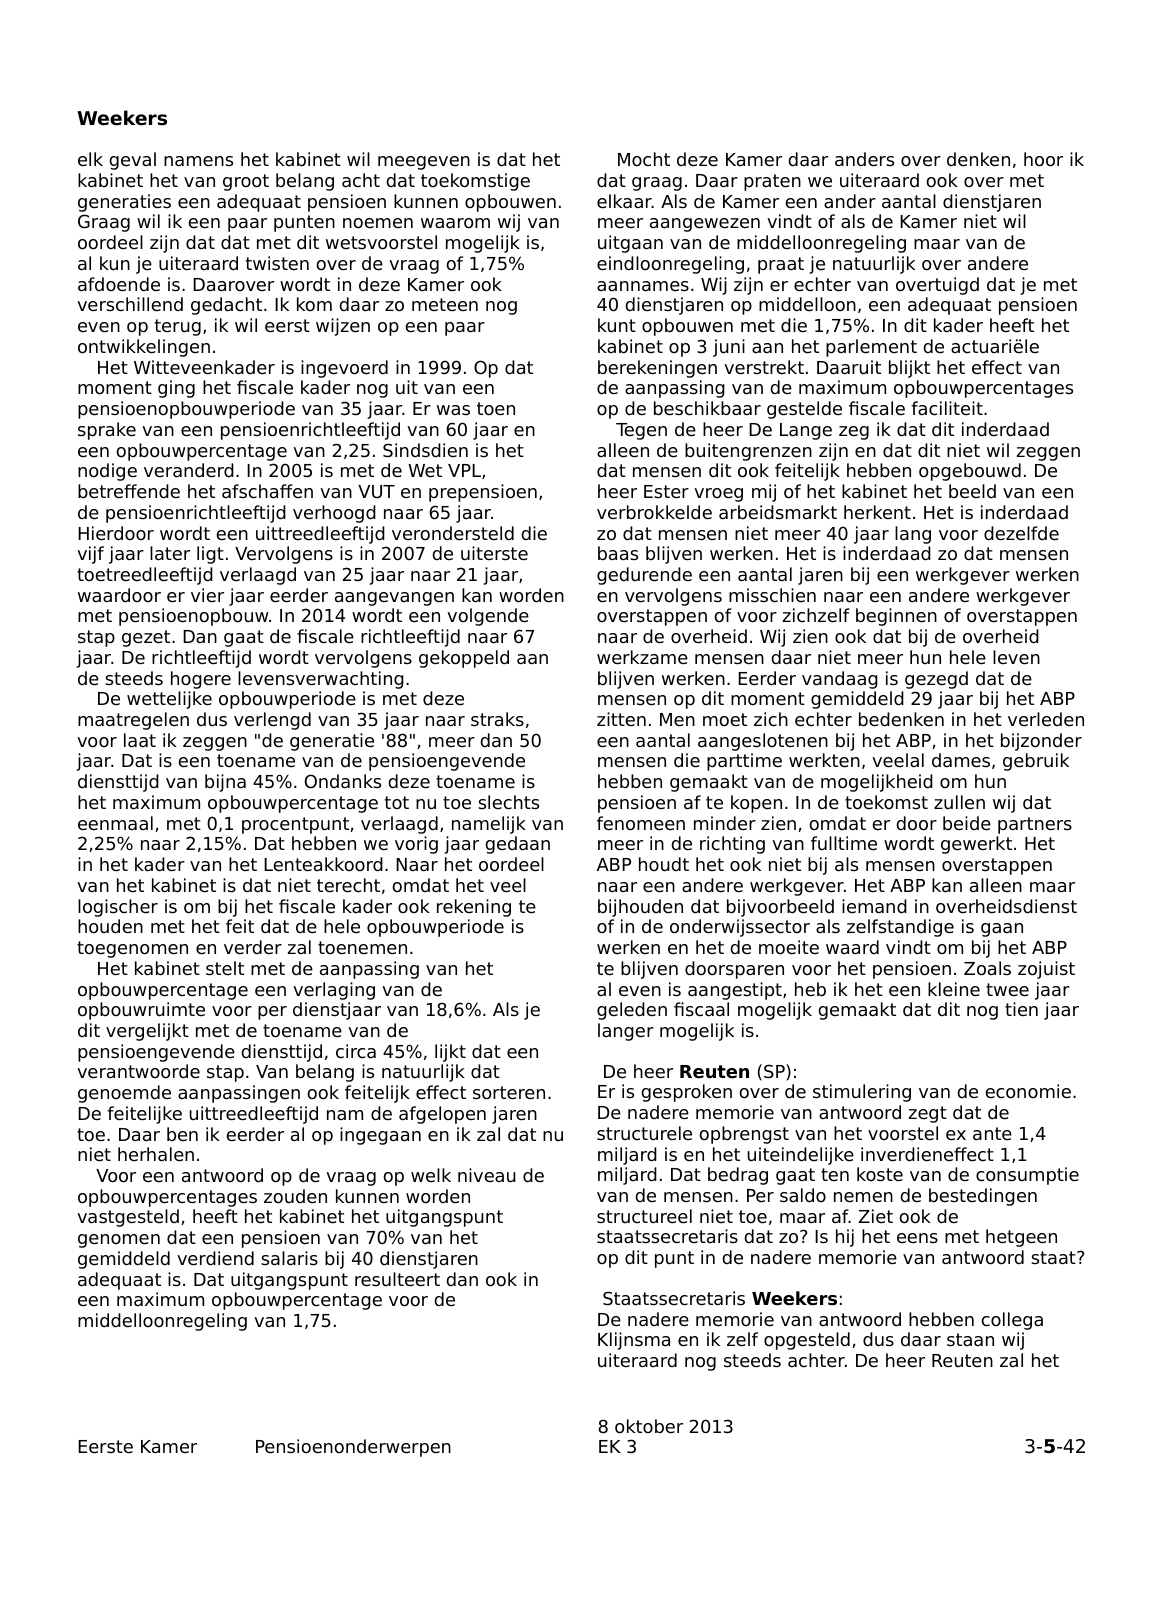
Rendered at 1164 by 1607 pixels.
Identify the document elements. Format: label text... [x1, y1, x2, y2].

text De nadere memorie van antwoord hebben collega Klijnsma en ik zelf opgesteld, dus daar staan wij uiteraard nog steeds achter. De heer Reuten zal het [596, 1309, 1087, 1372]
text De wettelijke opbouwperiode is met deze maatregelen dus verlengd van 35 jaar naar straks, voor laat ik zeggen "de generatie '88", meer dan 50 jaar. Dat is een toename van de pensioengevende diensttijd van bijna 45%. Ondanks deze toename is het maximum opbouwpercentage tot nu toe slechts eenmaal, met 0,1 procentpunt, verlaagd, namelijk van 2,25% naar 2,15%. Dat hebben we vorig jaar gedaan in het kader van het Lenteakkoord. Naar het oordeel van het kabinet is dat niet terecht, omdat het veel logischer is om bij het fiscale kader ook rekening te houden met het feit dat de hele opbouwperiode is toegenomen en verder zal toenemen. [77, 689, 567, 959]
text elk geval namens het kabinet wil meegeven is dat het kabinet het van groot belang acht dat toekomstige generaties een adequaat pensioen kunnen opbouwen. Graag wil ik een paar punten noemen waarom wij van oordeel zijn dat dat met dit wetsvoorstel mogelijk is, al kun je uiteraard twisten over de vraag of 1,75% afdoende is. Daarover wordt in deze Kamer ook verschillend gedacht. Ik kom daar zo meteen nog even op terug, ik wil eerst wijzen op een paar ontwikkelingen. [77, 150, 567, 357]
text Staatssecretaris Weekers: [596, 1289, 1087, 1309]
text Het kabinet stelt met de aanpassing van het opbouwpercentage een verlaging van de opbouwruimte voor per dienstjaar van 18,6%. Als je dit vergelijkt met de toename van de pensioengevende diensttijd, circa 45%, lijkt dat een verantwoorde stap. Van belang is natuurlijk dat genoemde aanpassingen ook feitelijk effect sorteren. De feitelijke uittreedleeftijd nam de afgelopen jaren toe. Daar ben ik eerder al op ingegaan en ik zal dat nu niet herhalen. [77, 959, 567, 1166]
text Mocht deze Kamer daar anders over denken, hoor ik dat graag. Daar praten we uiteraard ook over met elkaar. Als de Kamer een ander aantal dienstjaren meer aangewezen vindt of als de Kamer niet wil uitgaan van de middelloonregeling maar van de eindloonregeling, praat je natuurlijk over andere aannames. Wij zijn er echter van overtuigd dat je met 40 dienstjaren op middelloon, een adequaat pensioen kunt opbouwen met die 1,75%. In dit kader heeft het kabinet op 3 juni aan het parlement de actuariële berekeningen verstrekt. Daaruit blijkt het effect van de aanpassing van de maximum opbouwpercentages op de beschikbaar gestelde fiscale faciliteit. [596, 150, 1087, 420]
text Er is gesproken over de stimulering van de economie. De nadere memorie van antwoord zegt dat de structurele opbrengst van het voorstel ex ante 1,4 miljard is en het uiteindelijke inverdieneffect 1,1 miljard. Dat bedrag gaat ten koste van de consumptie van de mensen. Per saldo nemen de bestedingen structureel niet toe, maar af. Ziet ook de staatssecretaris dat zo? Is hij het eens met hetgeen op dit punt in de nadere memorie van antwoord staat? [596, 1082, 1087, 1269]
text Voor een antwoord op de vraag op welk niveau de opbouwpercentages zouden kunnen worden vastgesteld, heeft het kabinet het uitgangspunt genomen dat een pensioen van 70% van het gemiddeld verdiend salaris bij 40 dienstjaren adequaat is. Dat uitgangspunt resulteert dan ook in een maximum opbouwpercentage voor de middelloonregeling van 1,75. [77, 1166, 567, 1332]
text Tegen de heer De Lange zeg ik dat dit inderdaad alleen de buitengrenzen zijn en dat dit niet wil zeggen dat mensen dit ook feitelijk hebben opgebouwd. De heer Ester vroeg mij of het kabinet het beeld van een verbrokkelde arbeidsmarkt herkent. Het is inderdaad zo dat mensen niet meer 40 jaar lang voor dezelfde baas blijven werken. Het is inderdaad zo dat mensen gedurende een aantal jaren bij een werkgever werken en vervolgens misschien naar een andere werkgever overstappen of voor zichzelf beginnen of overstappen naar de overheid. Wij zien ook dat bij de overheid werkzame mensen daar niet meer hun hele leven blijven werken. Eerder vandaag is gezegd dat de mensen op dit moment gemiddeld 29 jaar bij het ABP zitten. Men moet zich echter bedenken in het verleden een aantal aangeslotenen bij het ABP, in het bijzonder mensen die parttime werkten, veelal dames, gebruik hebben gemaakt van de mogelijkheid om hun pensioen af te kopen. In de toekomst zullen wij dat fenomeen minder zien, omdat er door beide partners meer in de richting van fulltime wordt gewerkt. Het ABP houdt het ook niet bij als mensen overstappen naar een andere werkgever. Het ABP kan alleen maar bijhouden dat bijvoorbeeld iemand in overheidsdienst of in de onderwijssector als zelfstandige is gaan werken en het de moeite waard vindt om bij het ABP te blijven doorsparen voor het pensioen. Zoals zojuist al even is aangestipt, heb ik het een kleine twee jaar geleden fiscaal mogelijk gemaakt dat dit nog tien jaar langer mogelijk is. [596, 420, 1087, 1042]
text Het Witteveenkader is ingevoerd in 1999. Op dat moment ging het fiscale kader nog uit van een pensioenopbouwperiode van 35 jaar. Er was toen sprake van een pensioenrichtleeftijd van 60 jaar en een opbouwpercentage van 2,25. Sindsdien is het nodige veranderd. In 2005 is met de Wet VPL, betreffende het afschaffen van VUT en prepensioen, de pensioenrichtleeftijd verhoogd naar 65 jaar. Hierdoor wordt een uittreedleeftijd verondersteld die vijf jaar later ligt. Vervolgens is in 2007 de uiterste toetreedleeftijd verlaagd van 25 jaar naar 21 jaar, waardoor er vier jaar eerder aangevangen kan worden met pensioenopbouw. In 2014 wordt een volgende stap gezet. Dan gaat de fiscale richtleeftijd naar 67 jaar. De richtleeftijd wordt vervolgens gekoppeld aan de steeds hogere levensverwachting. [77, 357, 567, 689]
text De heer Reuten (SP): [596, 1062, 1087, 1082]
